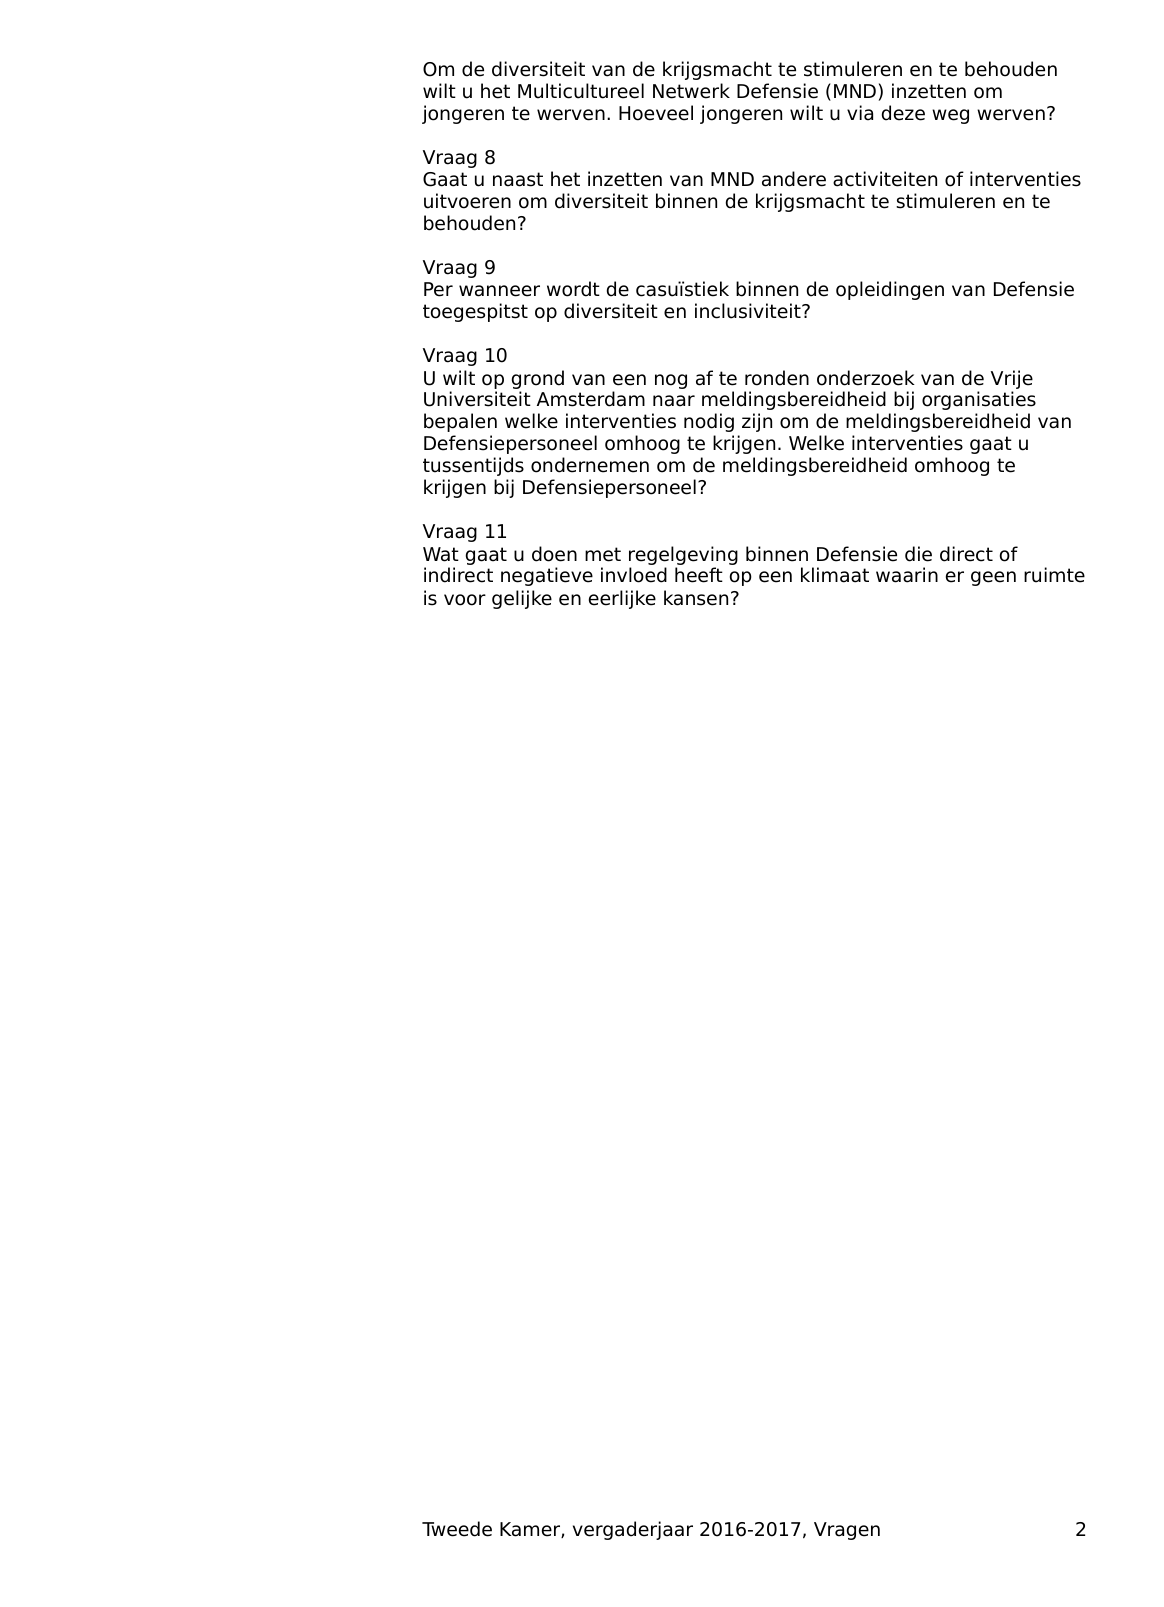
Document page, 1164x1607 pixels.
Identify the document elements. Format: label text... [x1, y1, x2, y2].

text U wilt op grond van een nog af te ronden onderzoek van de Vrije Universiteit Amsterdam naar meldingsbereidheid bij organisaties bepalen welke interventies nodig zijn om de meldingsbereidheid van Defensiepersoneel omhoog te krijgen. Welke interventies gaat u tussentijds ondernemen om de meldingsbereidheid omhoog te krijgen bij Defensiepersoneel? [422, 367, 1087, 499]
text Vraag 10 [422, 345, 1087, 367]
text Om de diversiteit van de krijgsmacht te stimuleren en te behouden wilt u het Multicultureel Netwerk Defensie (MND) inzetten om jongeren te werven. Hoeveel jongeren wilt u via deze weg werven? [422, 59, 1087, 125]
text Wat gaat u doen met regelgeving binnen Defensie die direct of indirect negatieve invloed heeft op een klimaat waarin er geen ruimte is voor gelijke en eerlijke kansen? [422, 543, 1087, 609]
text Vraag 9 [422, 257, 1087, 279]
text Vraag 11 [422, 521, 1087, 543]
text Per wanneer wordt de casuïstiek binnen de opleidingen van Defensie toegespitst op diversiteit en inclusiviteit? [422, 279, 1087, 323]
text Gaat u naast het inzetten van MND andere activiteiten of interventies uitvoeren om diversiteit binnen de krijgsmacht te stimuleren en te behouden? [422, 169, 1087, 235]
text Vraag 8 [422, 147, 1087, 169]
